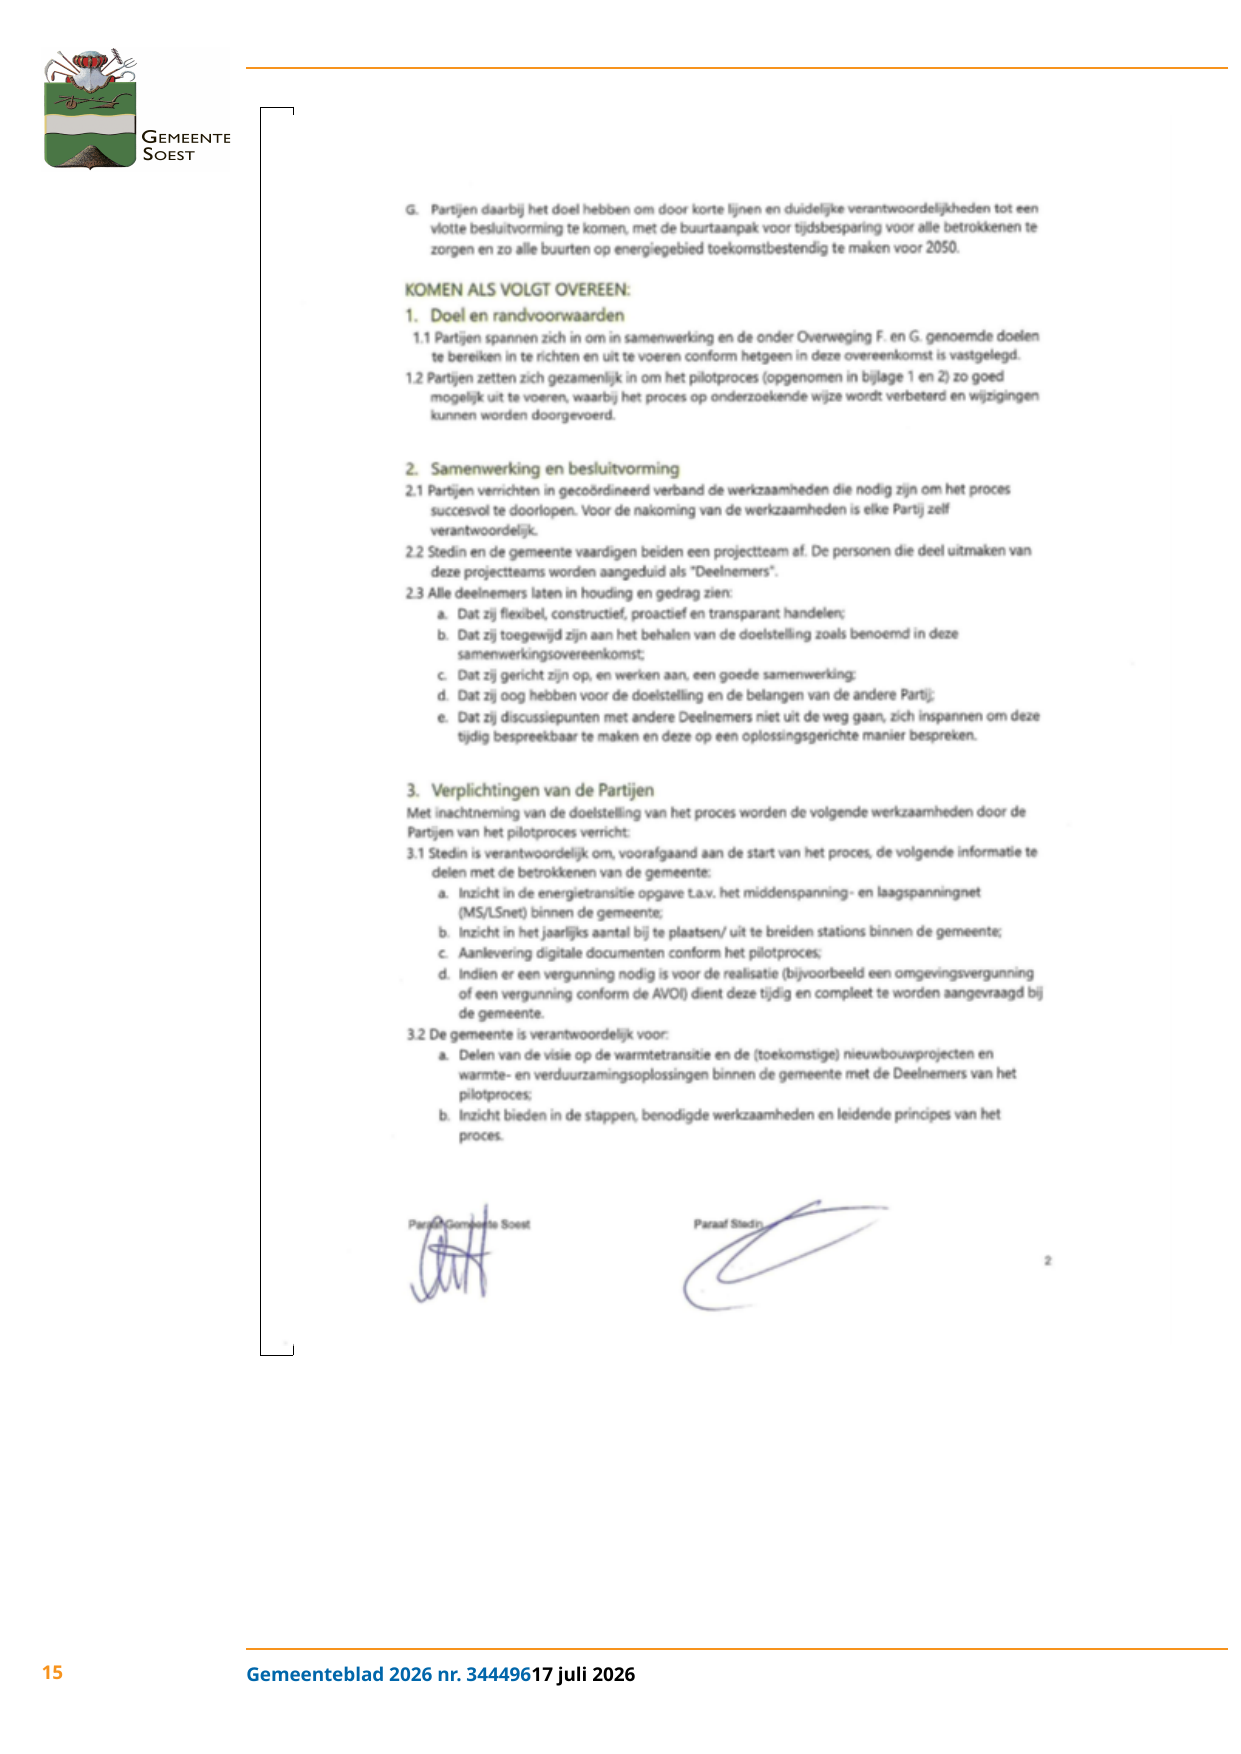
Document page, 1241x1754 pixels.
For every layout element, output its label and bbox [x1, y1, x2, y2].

picture [41, 47, 231, 172]
picture [268, 115, 1173, 1346]
